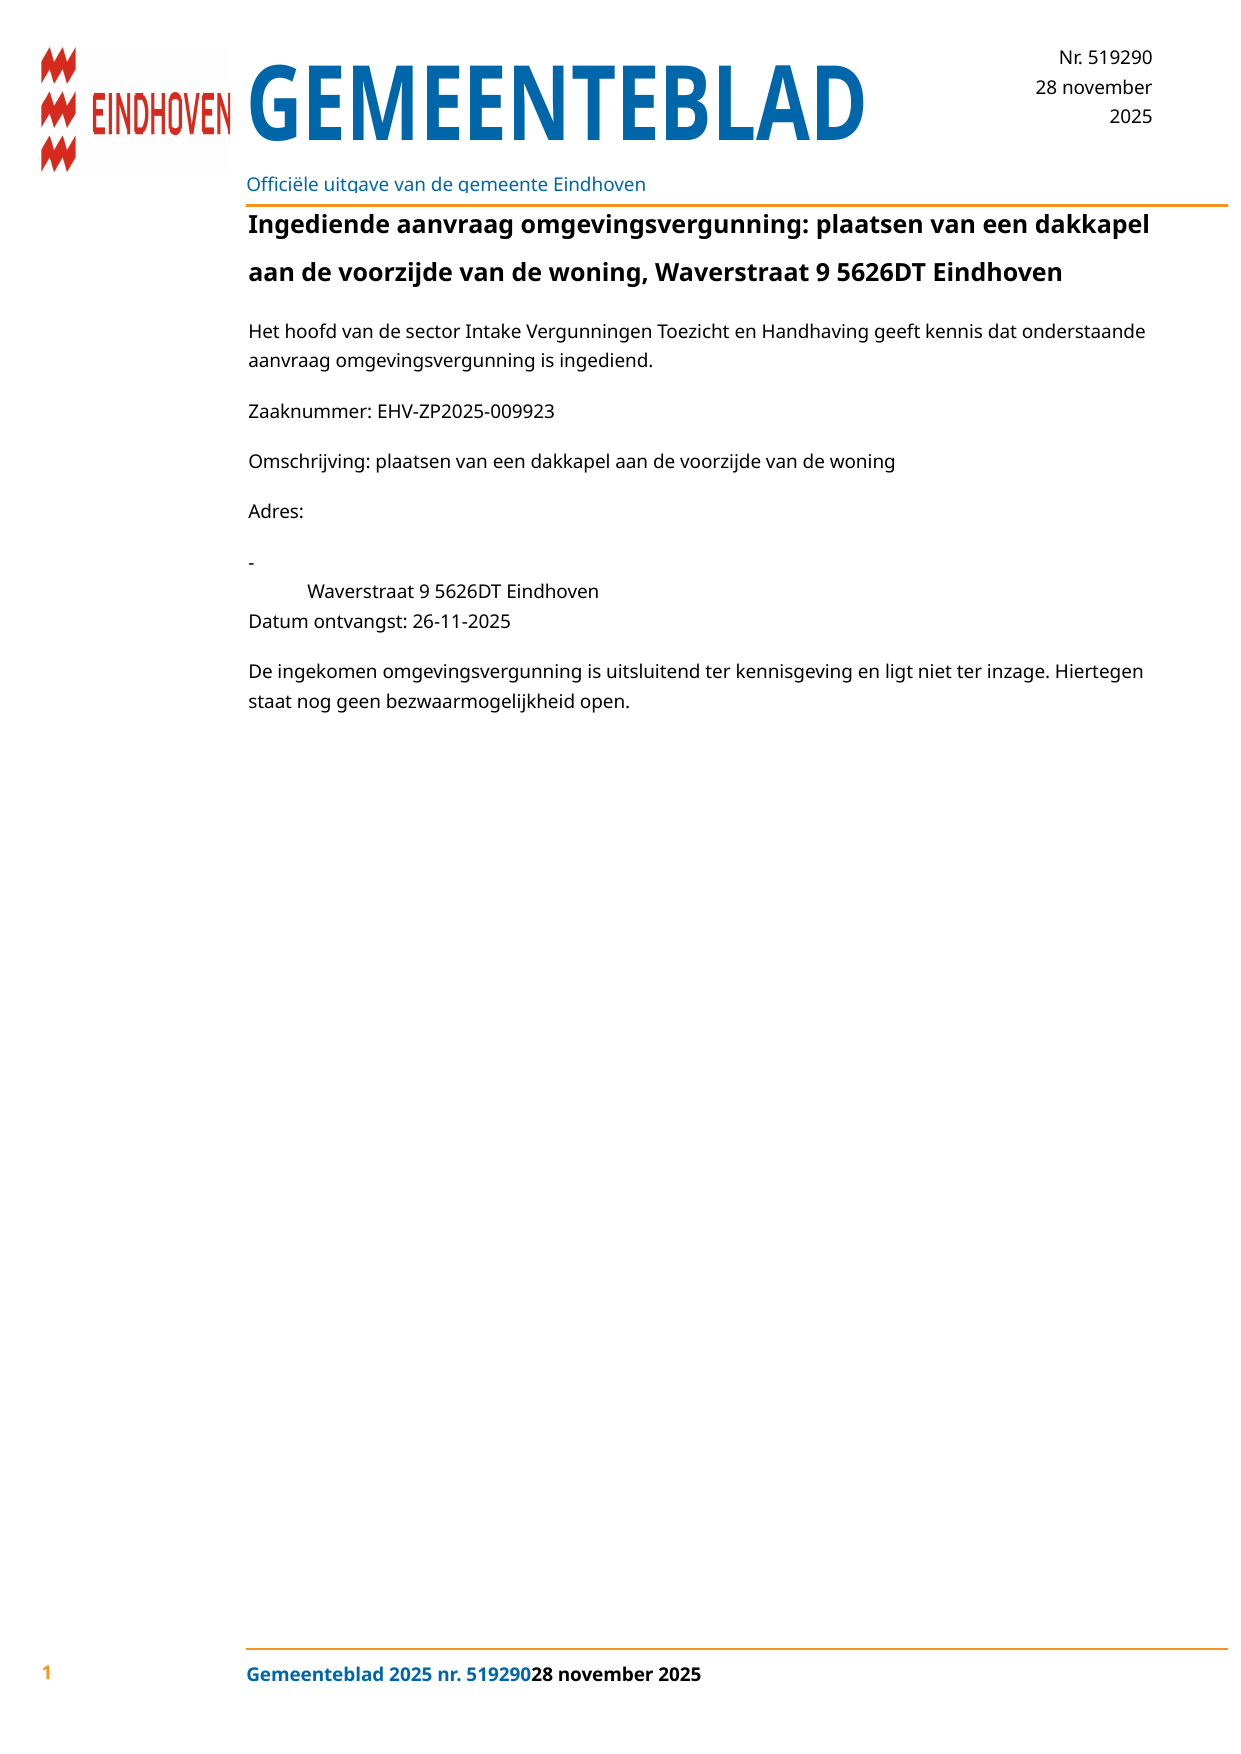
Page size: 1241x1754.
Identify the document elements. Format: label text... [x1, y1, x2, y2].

text Datum ontvangst: 26-11-2025 [248, 608, 1152, 634]
text Adres: [248, 499, 1152, 524]
text De ingekomen omgevingsvergunning is uitsluitend ter kennisgeving en ligt niet ter inzage. Hiertegen staat nog geen bezwaarmogelijkheid open. [248, 659, 1152, 714]
picture [41, 47, 231, 172]
list Waverstraat 9 5626DT Eindhoven [248, 579, 1152, 604]
text Omschrijving: plaatsen van een dakkapel aan de voorzijde van de woning [248, 448, 1152, 474]
text Het hoofd van de sector Intake Vergunningen Toezicht en Handhaving geeft kennis dat onderstaande aanvraag omgevingsvergunning is ingediend. [248, 318, 1152, 373]
text Ingediende aanvraag omgevingsvergunning: plaatsen van een dakkapel aan de voorzijde van de woning, Waverstraat 9 5626DT Eindhoven [248, 207, 1152, 288]
text Zaaknummer: EHV-ZP2025-009923 [248, 398, 1152, 424]
